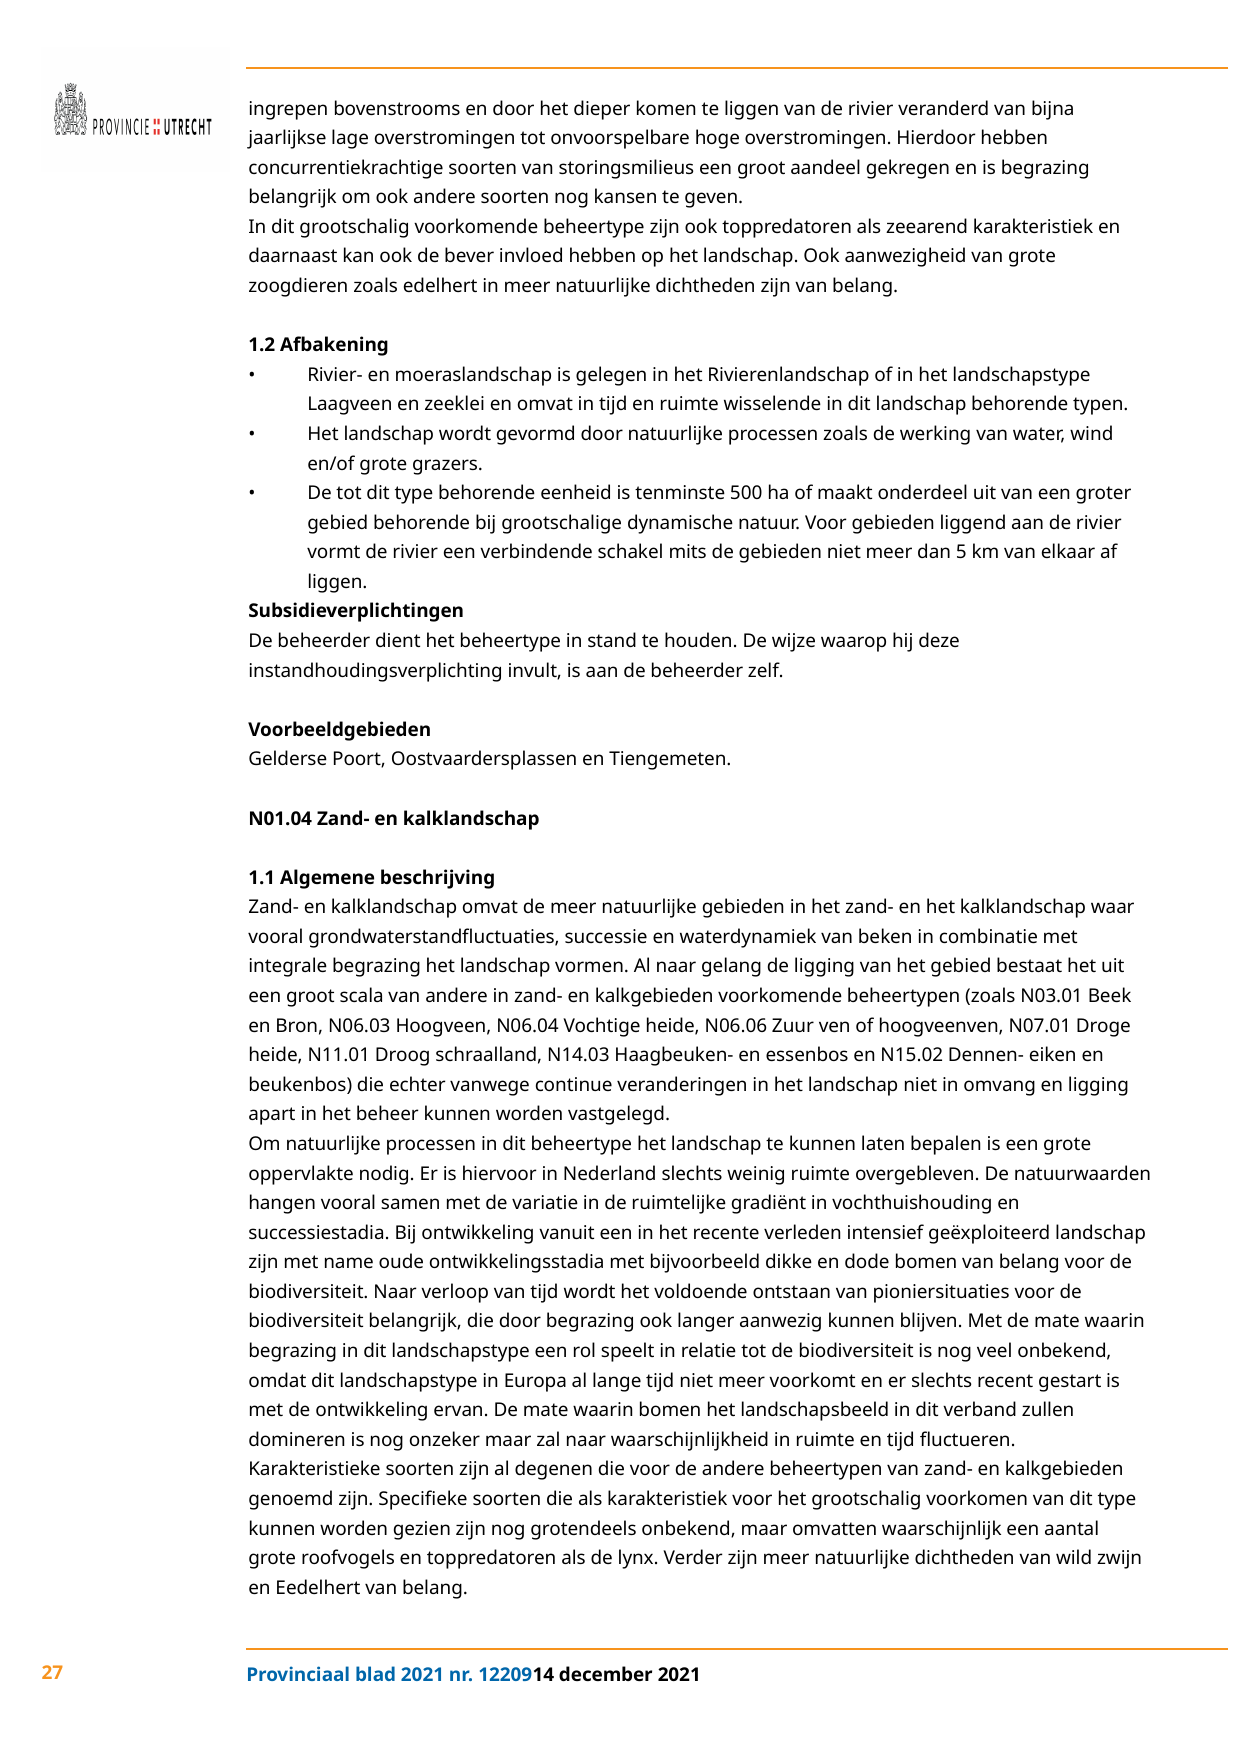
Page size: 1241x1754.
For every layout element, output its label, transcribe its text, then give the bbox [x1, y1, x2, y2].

list Het landschap wordt gevormd door natuurlijke processen zoals de werking van water, wind en/of grote grazers. [248, 420, 1152, 476]
text Gelderse Poort, Oostvaardersplassen en Tiengemeten. [248, 746, 1152, 771]
text In dit grootschalig voorkomende beheertype zijn ook toppredatoren als zeearend karakteristiek en daarnaast kan ook de bever invloed hebben op het landschap. Ook aanwezigheid van grote zoogdieren zoals edelhert in meer natuurlijke dichtheden zijn van belang. [248, 213, 1152, 298]
list De tot dit type behorende eenheid is tenminste 500 ha of maakt onderdeel uit van een groter gebied behorende bij grootschalige dynamische natuur. Voor gebieden liggend aan de rivier vormt de rivier een verbindende schakel mits de gebieden niet meer dan 5 km van elkaar af liggen. [248, 479, 1152, 594]
text 1.1 Algemene beschrijving [248, 864, 1152, 890]
text Voorbeeldgebieden [248, 716, 1152, 742]
text Om natuurlijke processen in dit beheertype het landschap te kunnen laten bepalen is een grote oppervlakte nodig. Er is hiervoor in Nederland slechts weinig ruimte overgebleven. De natuurwaarden hangen vooral samen met de variatie in de ruimtelijke gradiënt in vochthuishouding en successiestadia. Bij ontwikkeling vanuit een in het recente verleden intensief geëxploiteerd landschap zijn met name oude ontwikkelingsstadia met bijvoorbeeld dikke en dode bomen van belang voor de biodiversiteit. Naar verloop van tijd wordt het voldoende ontstaan van pioniersituaties voor de biodiversiteit belangrijk, die door begrazing ook langer aanwezig kunnen blijven. Met de mate waarin begrazing in dit landschapstype een rol speelt in relatie tot de biodiversiteit is nog veel onbekend, omdat dit landschapstype in Europa al lange tijd niet meer voorkomt en er slechts recent gestart is met de ontwikkeling ervan. De mate waarin bomen het landschapsbeeld in dit verband zullen domineren is nog onzeker maar zal naar waarschijnlijkheid in ruimte en tijd fluctueren. [248, 1130, 1152, 1452]
picture [41, 47, 231, 172]
text Karakteristieke soorten zijn al degenen die voor de andere beheertypen van zand- en kalkgebieden genoemd zijn. Specifieke soorten die als karakteristiek voor het grootschalig voorkomen van dit type kunnen worden gezien zijn nog grotendeels onbekend, maar omvatten waarschijnlijk een aantal grote roofvogels en toppredatoren als de lynx. Verder zijn meer natuurlijke dichtheden van wild zwijn en Eedelhert van belang. [248, 1456, 1152, 1600]
list Rivier- en moeraslandschap is gelegen in het Rivierenlandschap of in het landschapstype Laagveen en zeeklei en omvat in tijd en ruimte wisselende in dit landschap behorende typen. [248, 361, 1152, 416]
text De beheerder dient het beheertype in stand te houden. De wijze waarop hij deze instandhoudingsverplichting invult, is aan de beheerder zelf. [248, 627, 1152, 683]
text Zand- en kalklandschap omvat de meer natuurlijke gebieden in het zand- en het kalklandschap waar vooral grondwaterstandfluctuaties, successie en waterdynamiek van beken in combinatie met integrale begrazing het landschap vormen. Al naar gelang de ligging van het gebied bestaat het uit een groot scala van andere in zand- en kalkgebieden voorkomende beheertypen (zoals N03.01 Beek en Bron, N06.03 Hoogveen, N06.04 Vochtige heide, N06.06 Zuur ven of hoogveenven, N07.01 Droge heide, N11.01 Droog schraalland, N14.03 Haagbeuken- en essenbos en N15.02 Dennen- eiken en beukenbos) die echter vanwege continue veranderingen in het landschap niet in omvang en ligging apart in het beheer kunnen worden vastgelegd. [248, 893, 1152, 1126]
text N01.04 Zand- en kalklandschap [248, 805, 1152, 831]
text Subsidieverplichtingen [248, 598, 1152, 623]
text ingrepen bovenstrooms en door het dieper komen te liggen van de rivier veranderd van bijna jaarlijkse lage overstromingen tot onvoorspelbare hoge overstromingen. Hierdoor hebben concurrentiekrachtige soorten van storingsmilieus een groot aandeel gekregen en is begrazing belangrijk om ook andere soorten nog kansen te geven. [248, 95, 1152, 209]
text 1.2 Afbakening [248, 331, 1152, 357]
